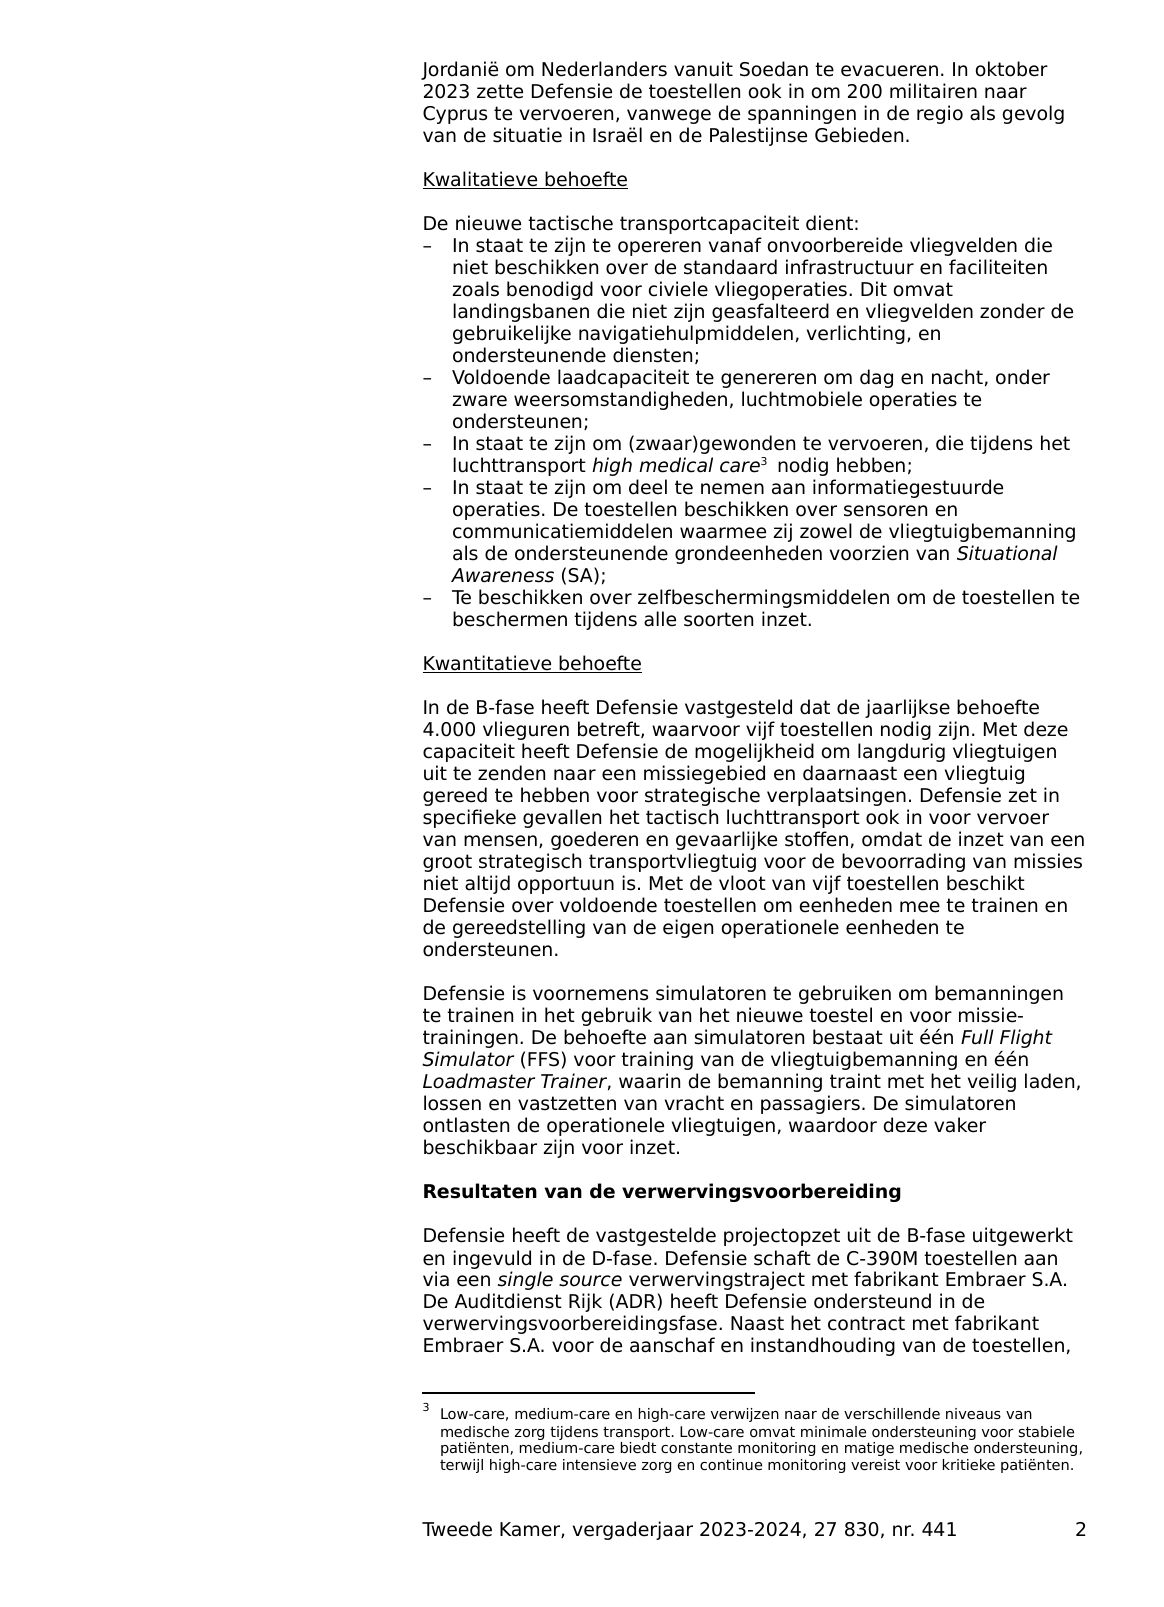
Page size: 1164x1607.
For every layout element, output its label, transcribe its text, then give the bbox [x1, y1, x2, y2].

text – In staat te zijn te opereren vanaf onvoorbereide vliegvelden die niet beschikken over de standaard infrastructuur en faciliteiten zoals benodigd voor civiele vliegoperaties. Dit omvat landingsbanen die niet zijn geasfalteerd en vliegvelden zonder de gebruikelijke navigatiehulpmiddelen, verlichting, en ondersteunende diensten; [422, 235, 1087, 367]
text Low-care, medium-care en high-care verwijzen naar de verschillende niveaus van medische zorg tijdens transport. Low-care omvat minimale ondersteuning voor stabiele patiënten, medium-care biedt constante monitoring en matige medische ondersteuning, terwijl high-care intensieve zorg en continue monitoring vereist voor kritieke patiënten. [422, 1402, 1087, 1474]
text Defensie heeft de vastgestelde projectopzet uit de B-fase uitgewerkt en ingevuld in de D-fase. Defensie schaft de C-390M toestellen aan via een single source verwervingstraject met fabrikant Embraer S.A. De Auditdienst Rijk (ADR) heeft Defensie ondersteund in de verwervingsvoorbereidingsfase. Naast het contract met fabrikant Embraer S.A. voor de aanschaf en instandhouding van de toestellen, [422, 1225, 1087, 1357]
text – Voldoende laadcapaciteit te genereren om dag en nacht, onder zware weersomstandigheden, luchtmobiele operaties te ondersteunen; [422, 367, 1087, 433]
text – In staat te zijn om deel te nemen aan informatiegestuurde operaties. De toestellen beschikken over sensoren en communicatiemiddelen waarmee zij zowel de vliegtuigbemanning als de ondersteunende grondeenheden voorzien van Situational Awareness (SA); [422, 477, 1087, 587]
text Jordanië om Nederlanders vanuit Soedan te evacueren. In oktober 2023 zette Defensie de toestellen ook in om 200 militairen naar Cyprus te vervoeren, vanwege de spanningen in de regio als gevolg van de situatie in Israël en de Palestijnse Gebieden. [422, 59, 1087, 147]
text In de B-fase heeft Defensie vastgesteld dat de jaarlijkse behoefte 4.000 vlieguren betreft, waarvoor vijf toestellen nodig zijn. Met deze capaciteit heeft Defensie de mogelijkheid om langdurig vliegtuigen uit te zenden naar een missiegebied en daarnaast een vliegtuig gereed te hebben voor strategische verplaatsingen. Defensie zet in specifieke gevallen het tactisch luchttransport ook in voor vervoer van mensen, goederen en gevaarlijke stoffen, omdat de inzet van een groot strategisch transportvliegtuig voor de bevoorrading van missies niet altijd opportuun is. Met de vloot van vijf toestellen beschikt Defensie over voldoende toestellen om eenheden mee te trainen en de gereedstelling van de eigen operationele eenheden te ondersteunen. [422, 697, 1087, 961]
subtitle Resultaten van de verwervingsvoorbereiding [422, 1181, 1087, 1203]
text – Te beschikken over zelfbeschermingsmiddelen om de toestellen te beschermen tijdens alle soorten inzet. [422, 587, 1087, 631]
text – In staat te zijn om (zwaar)gewonden te vervoeren, die tijdens het luchttransport high medical care nodig hebben; [422, 433, 1087, 477]
subtitle Kwalitatieve behoefte [422, 169, 1087, 191]
subtitle Kwantitatieve behoefte [422, 653, 1087, 675]
text Defensie is voornemens simulatoren te gebruiken om bemanningen te trainen in het gebruik van het nieuwe toestel en voor missie-trainingen. De behoefte aan simulatoren bestaat uit één Full Flight Simulator (FFS) voor training van de vliegtuigbemanning en één Loadmaster Trainer, waarin de bemanning traint met het veilig laden, lossen en vastzetten van vracht en passagiers. De simulatoren ontlasten de operationele vliegtuigen, waardoor deze vaker beschikbaar zijn voor inzet. [422, 983, 1087, 1159]
text De nieuwe tactische transportcapaciteit dient: [422, 213, 1087, 235]
